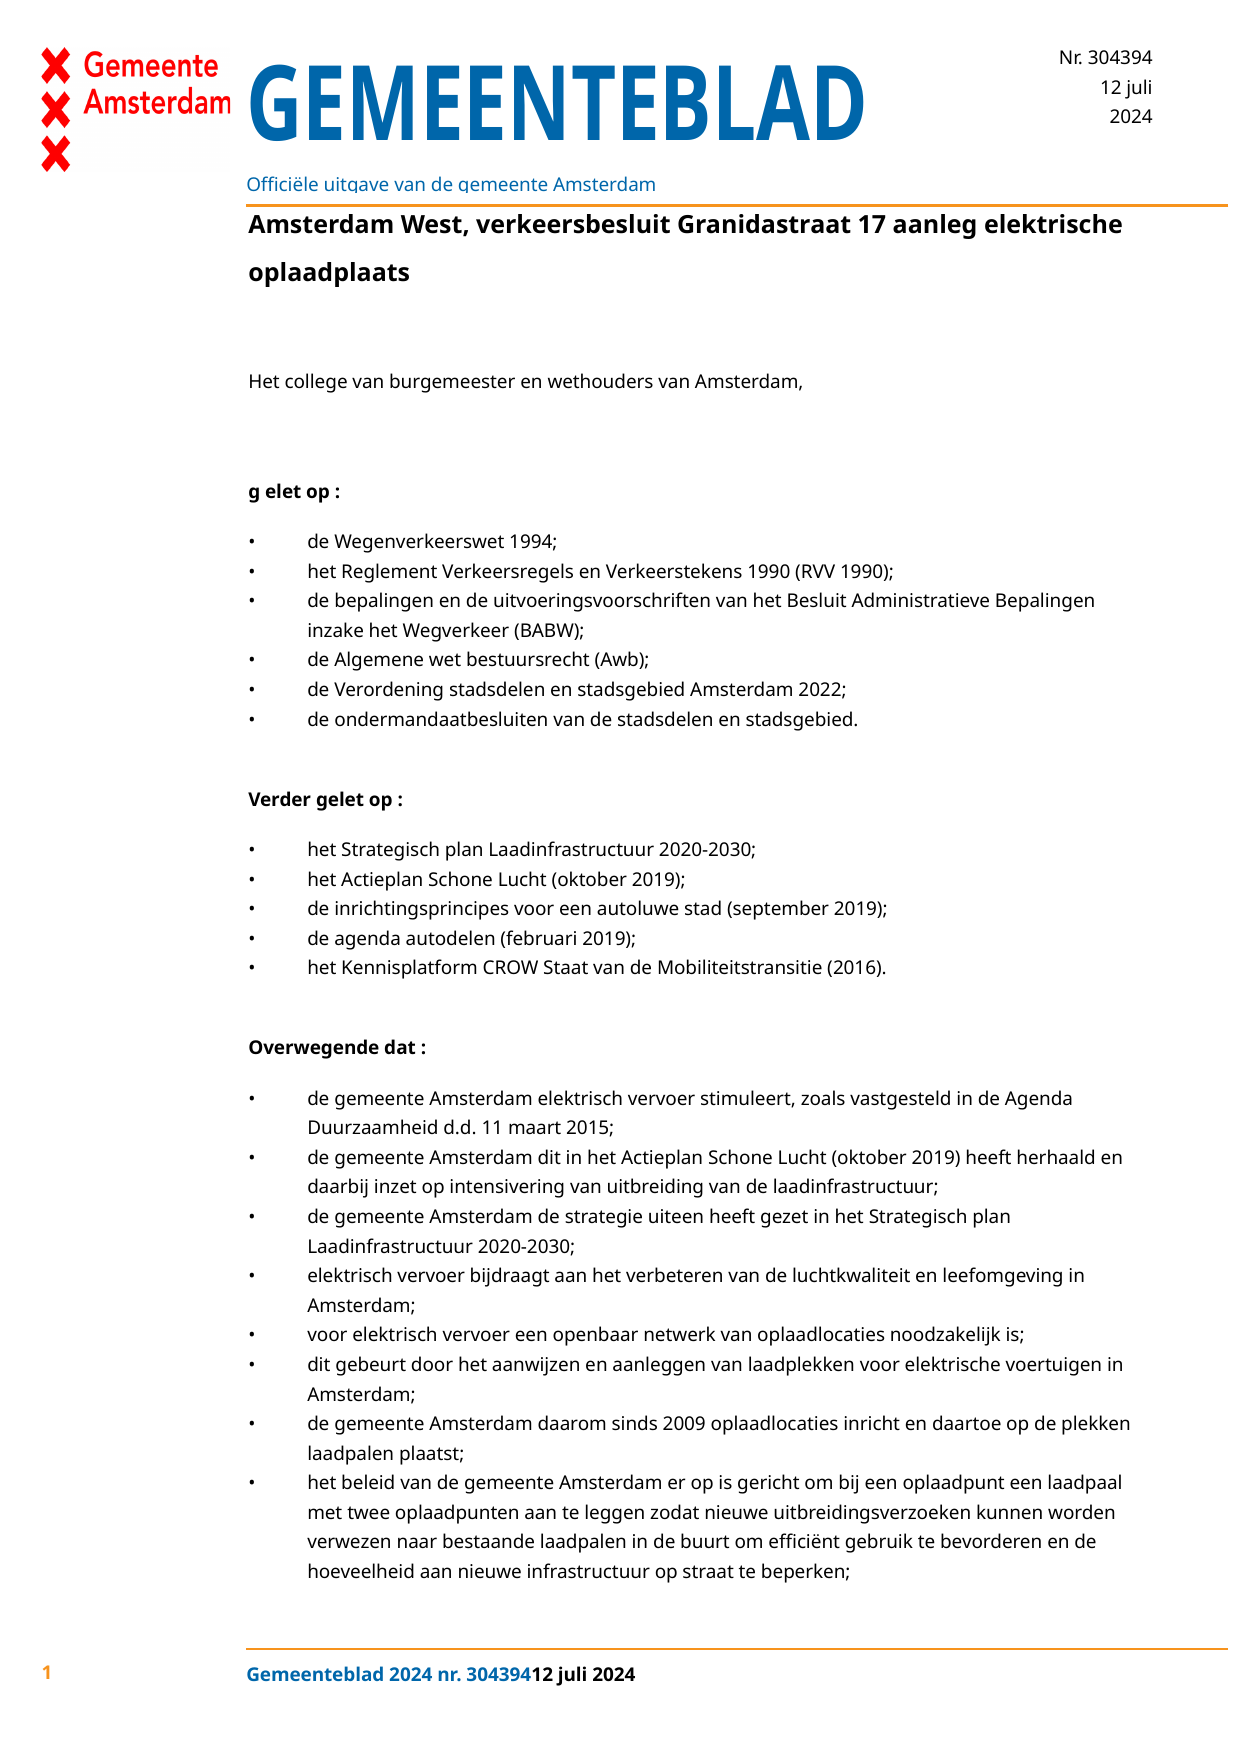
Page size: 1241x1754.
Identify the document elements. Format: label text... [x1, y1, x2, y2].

list de bepalingen en de uitvoeringsvoorschriften van het Besluit Administratieve Bepalingen inzake het Wegverkeer (BABW); [248, 587, 1152, 643]
list de ondermandaatbesluiten van de stadsdelen en stadsgebied. [248, 706, 1152, 731]
list elektrisch vervoer bijdraagt aan het verbeteren van de luchtkwaliteit en leefomgeving in Amsterdam; [248, 1262, 1152, 1318]
text g elet op : [248, 478, 1152, 503]
list het beleid van de gemeente Amsterdam er op is gericht om bij een oplaadpunt een laadpaal met twee oplaadpunten aan te leggen zodat nieuwe uitbreidingsverzoeken kunnen worden verwezen naar bestaande laadpalen in de buurt om efficiënt gebruik te bevorderen en de hoeveelheid aan nieuwe infrastructuur op straat te beperken; [248, 1469, 1152, 1584]
list de gemeente Amsterdam daarom sinds 2009 oplaadlocaties inricht en daartoe op de plekken laadpalen plaatst; [248, 1410, 1152, 1466]
list de Algemene wet bestuursrecht (Awb); [248, 647, 1152, 672]
list de gemeente Amsterdam dit in het Actieplan Schone Lucht (oktober 2019) heeft herhaald en daarbij inzet op intensivering van uitbreiding van de laadinfrastructuur; [248, 1144, 1152, 1199]
list het Actieplan Schone Lucht (oktober 2019); [248, 866, 1152, 891]
text Overwegende dat : [248, 1034, 1152, 1060]
list de agenda autodelen (februari 2019); [248, 925, 1152, 951]
list de Wegenverkeerswet 1994; [248, 528, 1152, 554]
text Amsterdam West, verkeersbesluit Granidastraat 17 aanleg elektrische oplaadplaats [248, 207, 1152, 288]
list het Reglement Verkeersregels en Verkeerstekens 1990 (RVV 1990); [248, 558, 1152, 583]
list het Kennisplatform CROW Staat van de Mobiliteitstransitie (2016). [248, 954, 1152, 980]
text Het college van burgemeester en wethouders van Amsterdam, [248, 368, 1152, 394]
list de Verordening stadsdelen en stadsgebied Amsterdam 2022; [248, 676, 1152, 702]
list dit gebeurt door het aanwijzen en aanleggen van laadplekken voor elektrische voertuigen in Amsterdam; [248, 1351, 1152, 1406]
list de gemeente Amsterdam elektrisch vervoer stimuleert, zoals vastgesteld in de Agenda Duurzaamheid d.d. 11 maart 2015; [248, 1085, 1152, 1140]
list de inrichtingsprincipes voor een autoluwe stad (september 2019); [248, 895, 1152, 921]
list het Strategisch plan Laadinfrastructuur 2020-2030; [248, 836, 1152, 862]
picture [41, 47, 231, 172]
list voor elektrisch vervoer een openbaar netwerk van oplaadlocaties noodzakelijk is; [248, 1322, 1152, 1347]
text Verder gelet op : [248, 786, 1152, 811]
list de gemeente Amsterdam de strategie uiteen heeft gezet in het Strategisch plan Laadinfrastructuur 2020-2030; [248, 1203, 1152, 1258]
